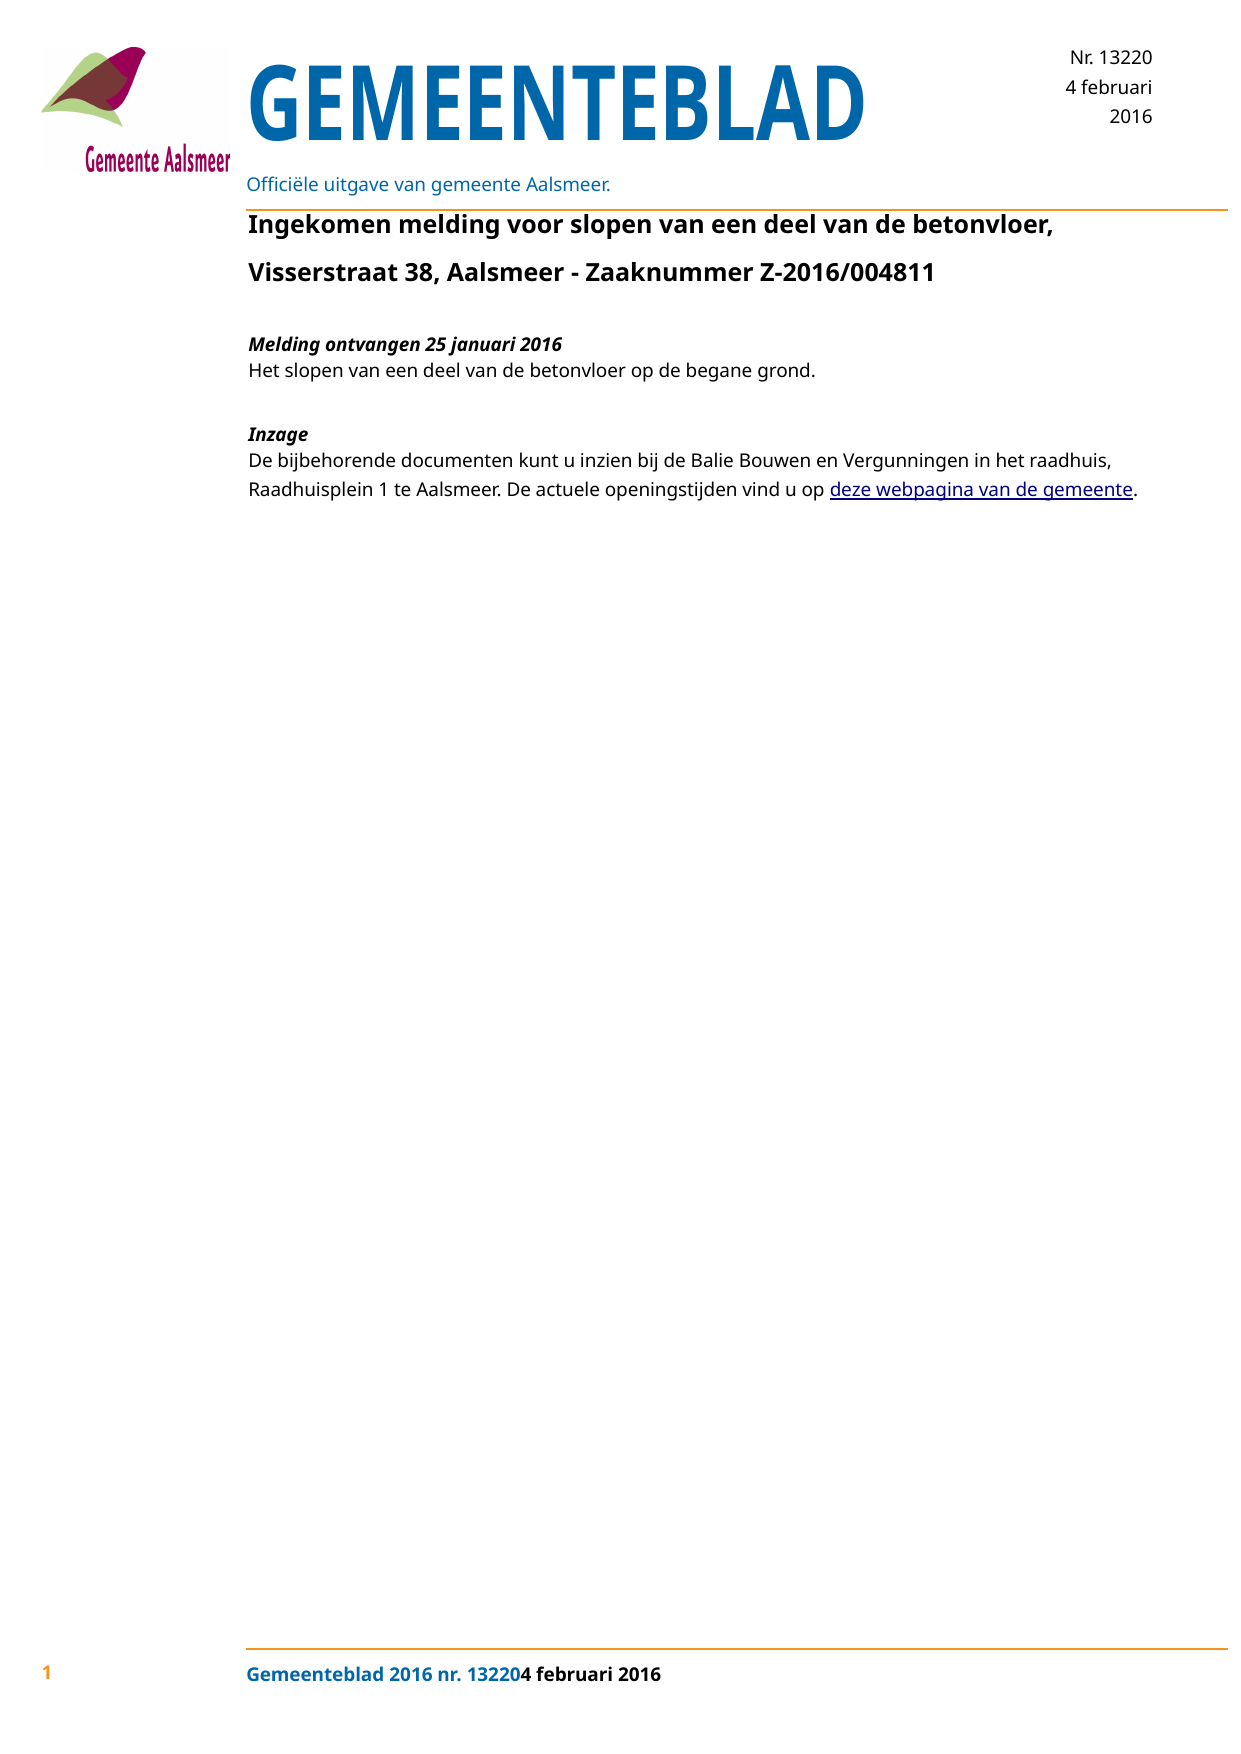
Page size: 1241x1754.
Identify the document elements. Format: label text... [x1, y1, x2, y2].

text Melding ontvangen 25 januari 2016 [248, 331, 1152, 357]
text De bijbehorende documenten kunt u inzien bij de Balie Bouwen en Vergunningen in het raadhuis, Raadhuisplein 1 te Aalsmeer. De actuele openingstijden vind u op deze webpagina van de gemeente. [248, 447, 1152, 502]
text Inzage [248, 421, 1152, 447]
text Het slopen van een deel van de betonvloer op de begane grond. [248, 357, 1152, 383]
picture [41, 47, 231, 172]
text Ingekomen melding voor slopen van een deel van de betonvloer, Visserstraat 38, Aalsmeer - Zaaknummer Z-2016/004811 [248, 211, 1152, 288]
